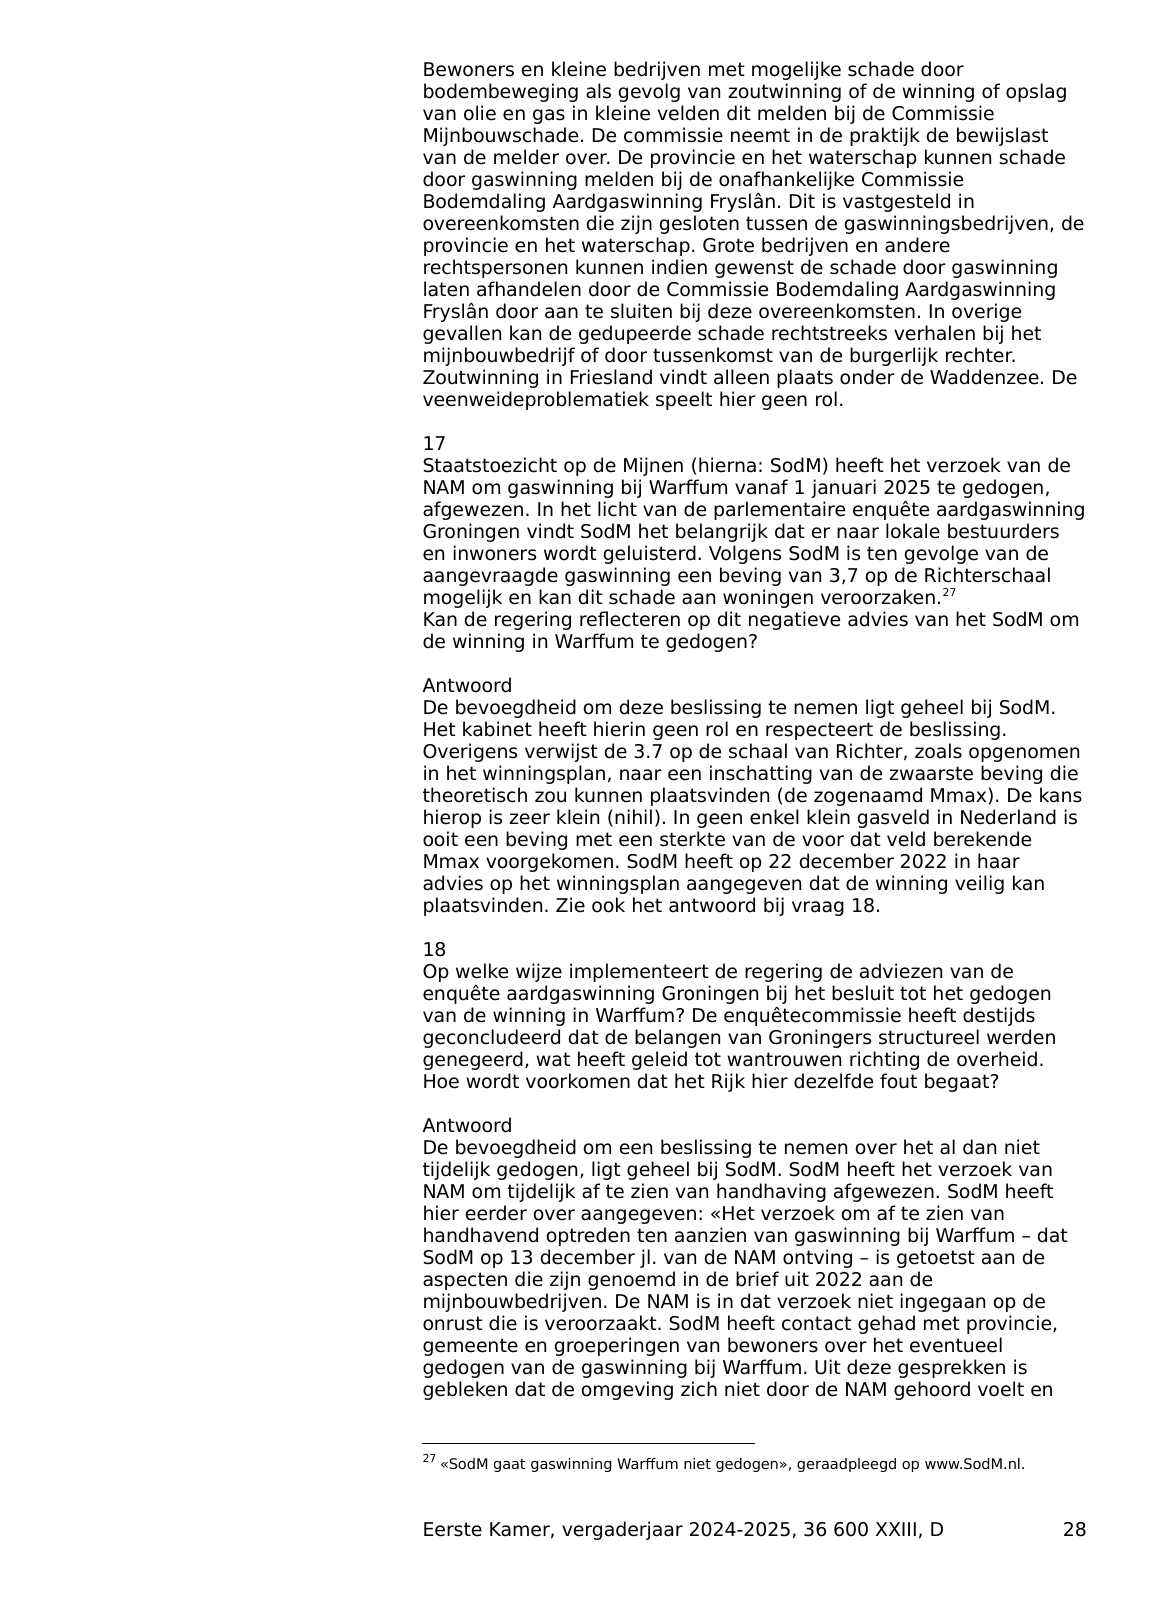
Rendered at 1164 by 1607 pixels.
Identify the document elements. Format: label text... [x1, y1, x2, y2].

text Antwoord [422, 1115, 1087, 1137]
text Bewoners en kleine bedrijven met mogelijke schade door bodembeweging als gevolg van zoutwinning of de winning of opslag van olie en gas in kleine velden dit melden bij de Commissie Mijnbouwschade. De commissie neemt in de praktijk de bewijslast van de melder over. De provincie en het waterschap kunnen schade door gaswinning melden bij de onafhankelijke Commissie Bodemdaling Aardgaswinning Fryslân. Dit is vastgesteld in overeenkomsten die zijn gesloten tussen de gaswinningsbedrijven, de provincie en het waterschap. Grote bedrijven en andere rechtspersonen kunnen indien gewenst de schade door gaswinning laten afhandelen door de Commissie Bodemdaling Aardgaswinning Fryslân door aan te sluiten bij deze overeenkomsten. In overige gevallen kan de gedupeerde schade rechtstreeks verhalen bij het mijnbouwbedrijf of door tussenkomst van de burgerlijk rechter. Zoutwinning in Friesland vindt alleen plaats onder de Waddenzee. De veenweideproblematiek speelt hier geen rol. [422, 59, 1087, 411]
text «SodM gaat gaswinning Warffum niet gedogen», geraadpleegd op www.SodM.nl. [422, 1452, 1087, 1474]
text De bevoegdheid om een beslissing te nemen over het al dan niet tijdelijk gedogen, ligt geheel bij SodM. SodM heeft het verzoek van NAM om tijdelijk af te zien van handhaving afgewezen. SodM heeft hier eerder over aangegeven: «Het verzoek om af te zien van handhavend optreden ten aanzien van gaswinning bij Warffum – dat SodM op 13 december jl. van de NAM ontving – is getoetst aan de aspecten die zijn genoemd in de brief uit 2022 aan de mijnbouwbedrijven. De NAM is in dat verzoek niet ingegaan op de onrust die is veroorzaakt. SodM heeft contact gehad met provincie, gemeente en groeperingen van bewoners over het eventueel gedogen van de gaswinning bij Warffum. Uit deze gesprekken is gebleken dat de omgeving zich niet door de NAM gehoord voelt en [422, 1137, 1087, 1401]
text Kan de regering reflecteren op dit negatieve advies van het SodM om de winning in Warffum te gedogen? [422, 609, 1087, 653]
text Op welke wijze implementeert de regering de adviezen van de enquête aardgaswinning Groningen bij het besluit tot het gedogen van de winning in Warffum? De enquêtecommissie heeft destijds geconcludeerd dat de belangen van Groningers structureel werden genegeerd, wat heeft geleid tot wantrouwen richting de overheid. Hoe wordt voorkomen dat het Rijk hier dezelfde fout begaat? [422, 961, 1087, 1093]
text 17 [422, 433, 1087, 455]
text De bevoegdheid om deze beslissing te nemen ligt geheel bij SodM. Het kabinet heeft hierin geen rol en respecteert de beslissing. Overigens verwijst de 3.7 op de schaal van Richter, zoals opgenomen in het winningsplan, naar een inschatting van de zwaarste beving die theoretisch zou kunnen plaatsvinden (de zogenaamd Mmax). De kans hierop is zeer klein (nihil). In geen enkel klein gasveld in Nederland is ooit een beving met een sterkte van de voor dat veld berekende Mmax voorgekomen. SodM heeft op 22 december 2022 in haar advies op het winningsplan aangegeven dat de winning veilig kan plaatsvinden. Zie ook het antwoord bij vraag 18. [422, 697, 1087, 917]
text Staatstoezicht op de Mijnen (hierna: SodM) heeft het verzoek van de NAM om gaswinning bij Warffum vanaf 1 januari 2025 te gedogen, afgewezen. In het licht van de parlementaire enquête aardgaswinning Groningen vindt SodM het belangrijk dat er naar lokale bestuurders en inwoners wordt geluisterd. Volgens SodM is ten gevolge van de aangevraagde gaswinning een beving van 3,7 op de Richterschaal mogelijk en kan dit schade aan woningen veroorzaken. [422, 455, 1087, 609]
text 18 [422, 939, 1087, 961]
text Antwoord [422, 675, 1087, 697]
